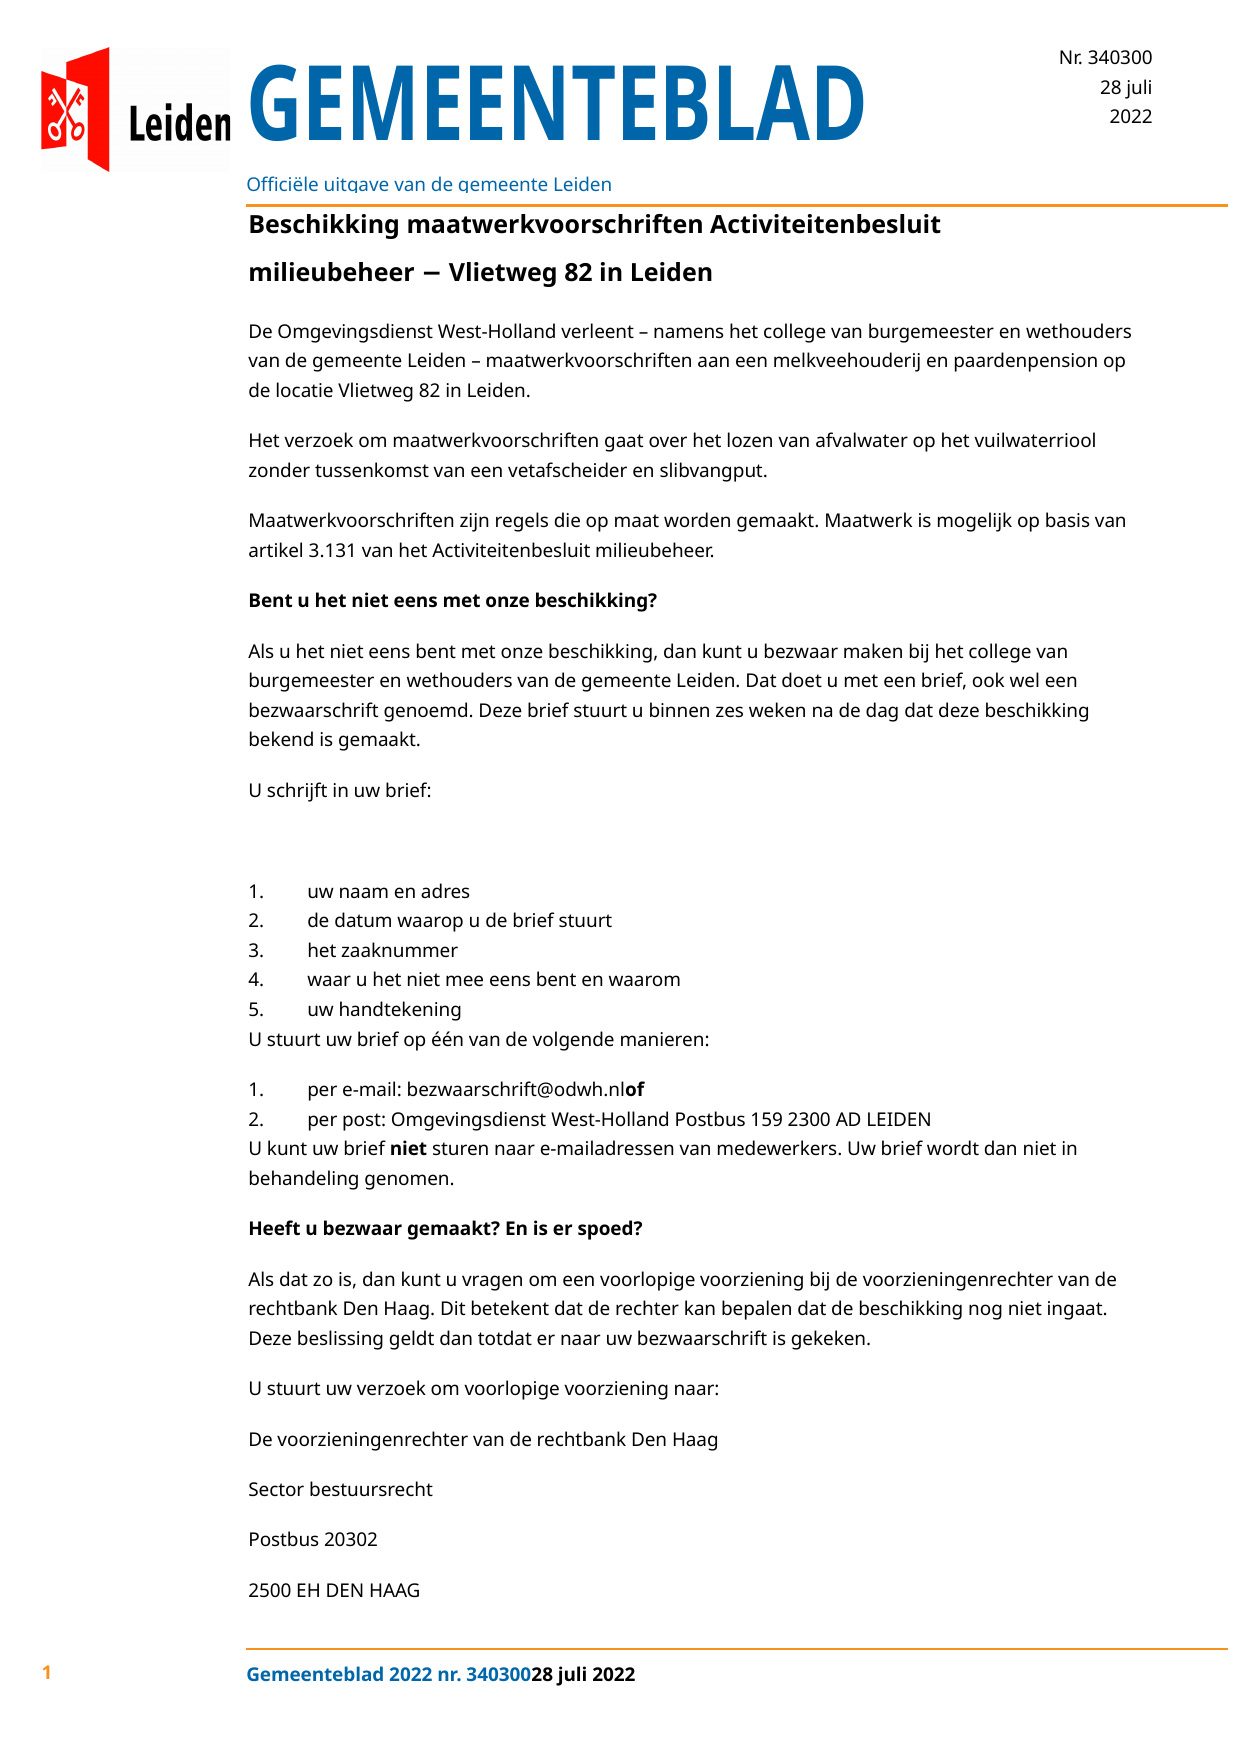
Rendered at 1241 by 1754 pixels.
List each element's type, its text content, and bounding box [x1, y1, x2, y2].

list het zaaknummer [248, 937, 1152, 963]
text U schrijft in uw brief: [248, 777, 1152, 803]
text 2500 EH DEN HAAG [248, 1577, 1152, 1603]
text Het verzoek om maatwerkvoorschriften gaat over het lozen van afvalwater op het vuilwaterriool zonder tussenkomst van een vetafscheider en slibvangput. [248, 427, 1152, 483]
list per post: Omgevingsdienst West-Holland Postbus 159 2300 AD LEIDEN [248, 1106, 1152, 1132]
text U kunt uw brief niet sturen naar e-mailadressen van medewerkers. Uw brief wordt dan niet in behandeling genomen. [248, 1135, 1152, 1191]
text U stuurt uw verzoek om voorlopige voorziening naar: [248, 1375, 1152, 1401]
text U stuurt uw brief op één van de volgende manieren: [248, 1026, 1152, 1052]
list uw handtekening [248, 996, 1152, 1022]
text Als dat zo is, dan kunt u vragen om een voorlopige voorziening bij de voorzieningenrechter van de rechtbank Den Haag. Dit betekent dat de rechter kan bepalen dat de beschikking nog niet ingaat. Deze beslissing geldt dan totdat er naar uw bezwaarschrift is gekeken. [248, 1266, 1152, 1351]
list uw naam en adres [248, 878, 1152, 904]
text Beschikking maatwerkvoorschriften Activiteitenbesluit milieubeheer − Vlietweg 82 in Leiden [248, 207, 1152, 288]
list waar u het niet mee eens bent en waarom [248, 967, 1152, 992]
text Heeft u bezwaar gemaakt? En is er spoed? [248, 1215, 1152, 1241]
text De voorzieningenrechter van de rechtbank Den Haag [248, 1426, 1152, 1452]
list per e-mail: bezwaarschrift@odwh.nlof [248, 1076, 1152, 1102]
text Postbus 20302 [248, 1527, 1152, 1552]
text Sector bestuursrecht [248, 1476, 1152, 1502]
list de datum waarop u de brief stuurt [248, 907, 1152, 933]
picture [41, 47, 231, 172]
text Als u het niet eens bent met onze beschikking, dan kunt u bezwaar maken bij het college van burgemeester en wethouders van de gemeente Leiden. Dat doet u met een brief, ook wel een bezwaarschrift genoemd. Deze brief stuurt u binnen zes weken na de dag dat deze beschikking bekend is gemaakt. [248, 638, 1152, 752]
text De Omgevingsdienst West-Holland verleent – namens het college van burgemeester en wethouders van de gemeente Leiden – maatwerkvoorschriften aan een melkveehouderij en paardenpension op de locatie Vlietweg 82 in Leiden. [248, 318, 1152, 403]
text Bent u het niet eens met onze beschikking? [248, 587, 1152, 613]
text Maatwerkvoorschriften zijn regels die op maat worden gemaakt. Maatwerk is mogelijk op basis van artikel 3.131 van het Activiteitenbesluit milieubeheer. [248, 507, 1152, 563]
